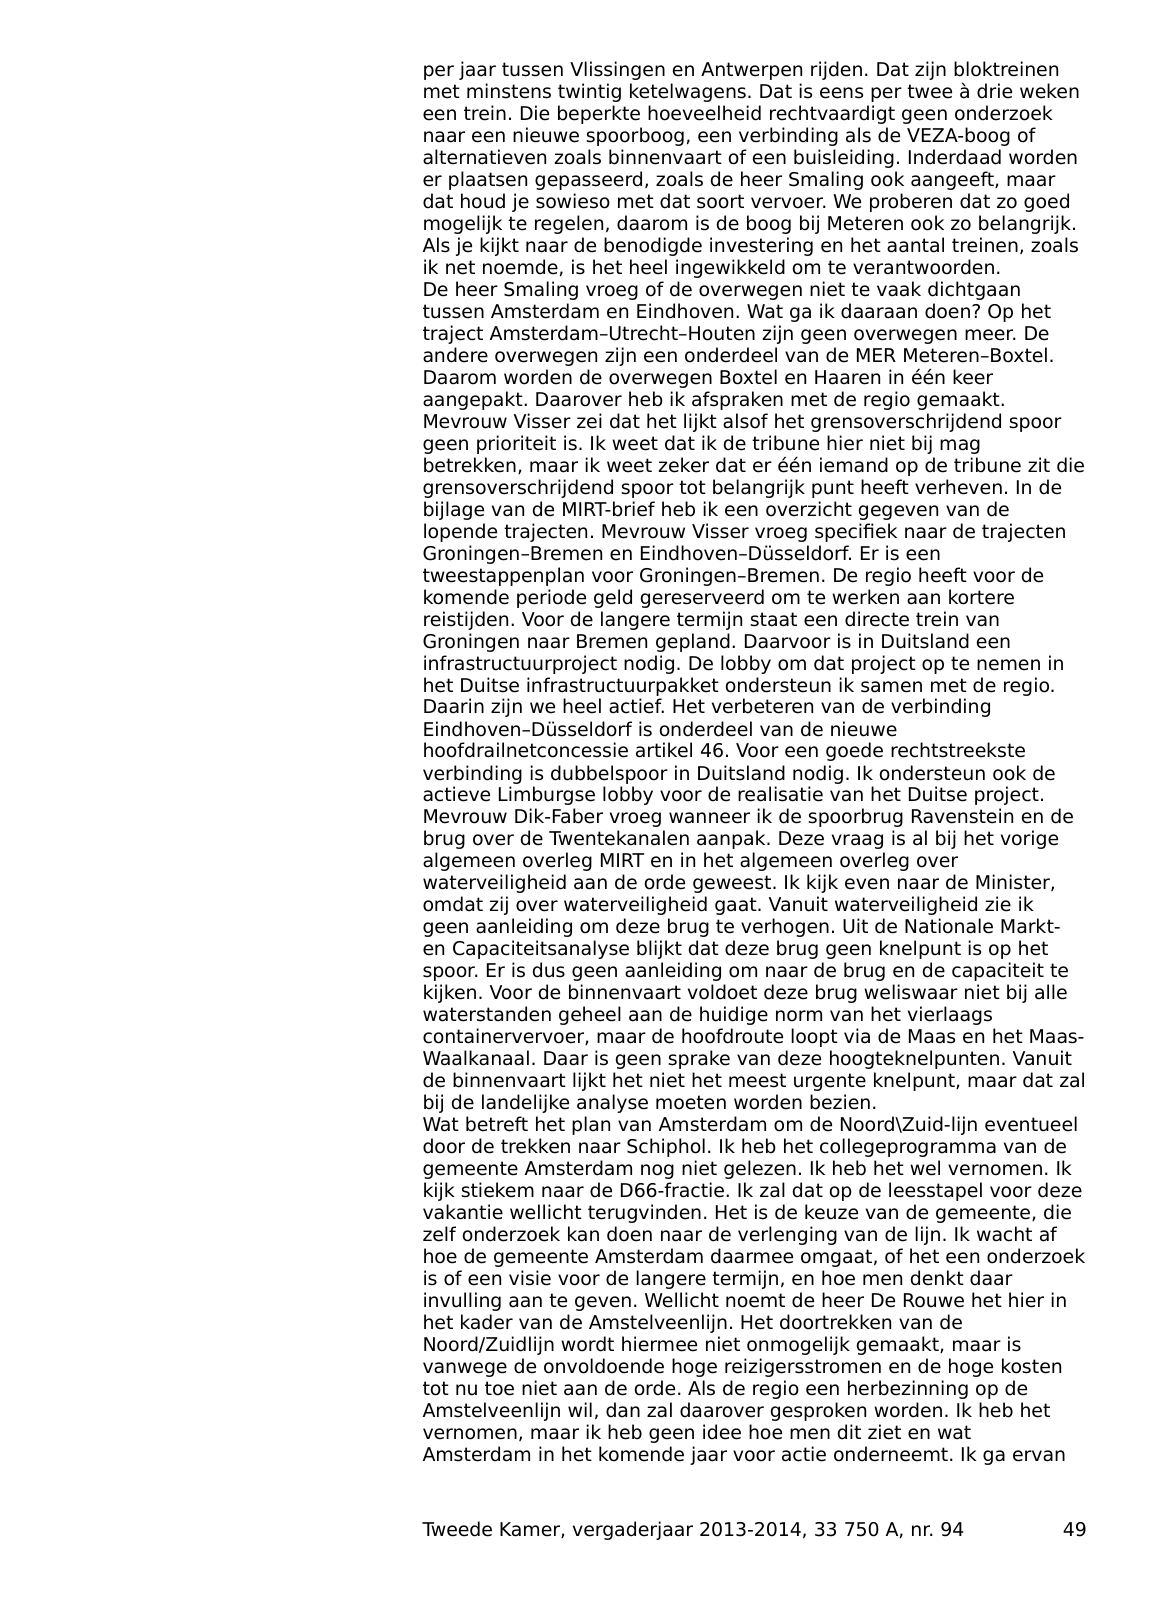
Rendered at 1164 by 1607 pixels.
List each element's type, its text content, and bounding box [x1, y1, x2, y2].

text per jaar tussen Vlissingen en Antwerpen rijden. Dat zijn bloktreinen met minstens twintig ketelwagens. Dat is eens per twee à drie weken een trein. Die beperkte hoeveelheid rechtvaardigt geen onderzoek naar een nieuwe spoorboog, een verbinding als de VEZA-boog of alternatieven zoals binnenvaart of een buisleiding. Inderdaad worden er plaatsen gepasseerd, zoals de heer Smaling ook aangeeft, maar dat houd je sowieso met dat soort vervoer. We proberen dat zo goed mogelijk te regelen, daarom is de boog bij Meteren ook zo belangrijk. Als je kijkt naar de benodigde investering en het aantal treinen, zoals ik net noemde, is het heel ingewikkeld om te verantwoorden. [422, 59, 1087, 279]
text De heer Smaling vroeg of de overwegen niet te vaak dichtgaan tussen Amsterdam en Eindhoven. Wat ga ik daaraan doen? Op het traject Amsterdam–Utrecht–Houten zijn geen overwegen meer. De andere overwegen zijn een onderdeel van de MER Meteren–Boxtel. Daarom worden de overwegen Boxtel en Haaren in één keer aangepakt. Daarover heb ik afspraken met de regio gemaakt. [422, 279, 1087, 411]
text Mevrouw Dik-Faber vroeg wanneer ik de spoorbrug Ravenstein en de brug over de Twentekanalen aanpak. Deze vraag is al bij het vorige algemeen overleg MIRT en in het algemeen overleg over waterveiligheid aan de orde geweest. Ik kijk even naar de Minister, omdat zij over waterveiligheid gaat. Vanuit waterveiligheid zie ik geen aanleiding om deze brug te verhogen. Uit de Nationale Markt- en Capaciteitsanalyse blijkt dat deze brug geen knelpunt is op het spoor. Er is dus geen aanleiding om naar de brug en de capaciteit te kijken. Voor de binnenvaart voldoet deze brug weliswaar niet bij alle waterstanden geheel aan de huidige norm van het vierlaags containervervoer, maar de hoofdroute loopt via de Maas en het Maas-Waalkanaal. Daar is geen sprake van deze hoogteknelpunten. Vanuit de binnenvaart lijkt het niet het meest urgente knelpunt, maar dat zal bij de landelijke analyse moeten worden bezien. [422, 806, 1087, 1114]
text Wat betreft het plan van Amsterdam om de Noord\Zuid-lijn eventueel door de trekken naar Schiphol. Ik heb het collegeprogramma van de gemeente Amsterdam nog niet gelezen. Ik heb het wel vernomen. Ik kijk stiekem naar de D66-fractie. Ik zal dat op de leesstapel voor deze vakantie wellicht terugvinden. Het is de keuze van de gemeente, die zelf onderzoek kan doen naar de verlenging van de lijn. Ik wacht af hoe de gemeente Amsterdam daarmee omgaat, of het een onderzoek is of een visie voor de langere termijn, en hoe men denkt daar invulling aan te geven. Wellicht noemt de heer De Rouwe het hier in het kader van de Amstelveenlijn. Het doortrekken van de Noord/Zuidlijn wordt hiermee niet onmogelijk gemaakt, maar is vanwege de onvoldoende hoge reizigersstromen en de hoge kosten tot nu toe niet aan de orde. Als de regio een herbezinning op de Amstelveenlijn wil, dan zal daarover gesproken worden. Ik heb het vernomen, maar ik heb geen idee hoe men dit ziet en wat Amsterdam in het komende jaar voor actie onderneemt. Ik ga ervan [422, 1114, 1087, 1466]
text Mevrouw Visser zei dat het lijkt alsof het grensoverschrijdend spoor geen prioriteit is. Ik weet dat ik de tribune hier niet bij mag betrekken, maar ik weet zeker dat er één iemand op de tribune zit die grensoverschrijdend spoor tot belangrijk punt heeft verheven. In de bijlage van de MIRT-brief heb ik een overzicht gegeven van de lopende trajecten. Mevrouw Visser vroeg specifiek naar de trajecten Groningen–Bremen en Eindhoven–Düsseldorf. Er is een tweestappenplan voor Groningen–Bremen. De regio heeft voor de komende periode geld gereserveerd om te werken aan kortere reistijden. Voor de langere termijn staat een directe trein van Groningen naar Bremen gepland. Daarvoor is in Duitsland een infrastructuurproject nodig. De lobby om dat project op te nemen in het Duitse infrastructuurpakket ondersteun ik samen met de regio. Daarin zijn we heel actief. Het verbeteren van de verbinding Eindhoven–Düsseldorf is onderdeel van de nieuwe hoofdrailnetconcessie artikel 46. Voor een goede rechtstreekste verbinding is dubbelspoor in Duitsland nodig. Ik ondersteun ook de actieve Limburgse lobby voor de realisatie van het Duitse project. [422, 411, 1087, 806]
